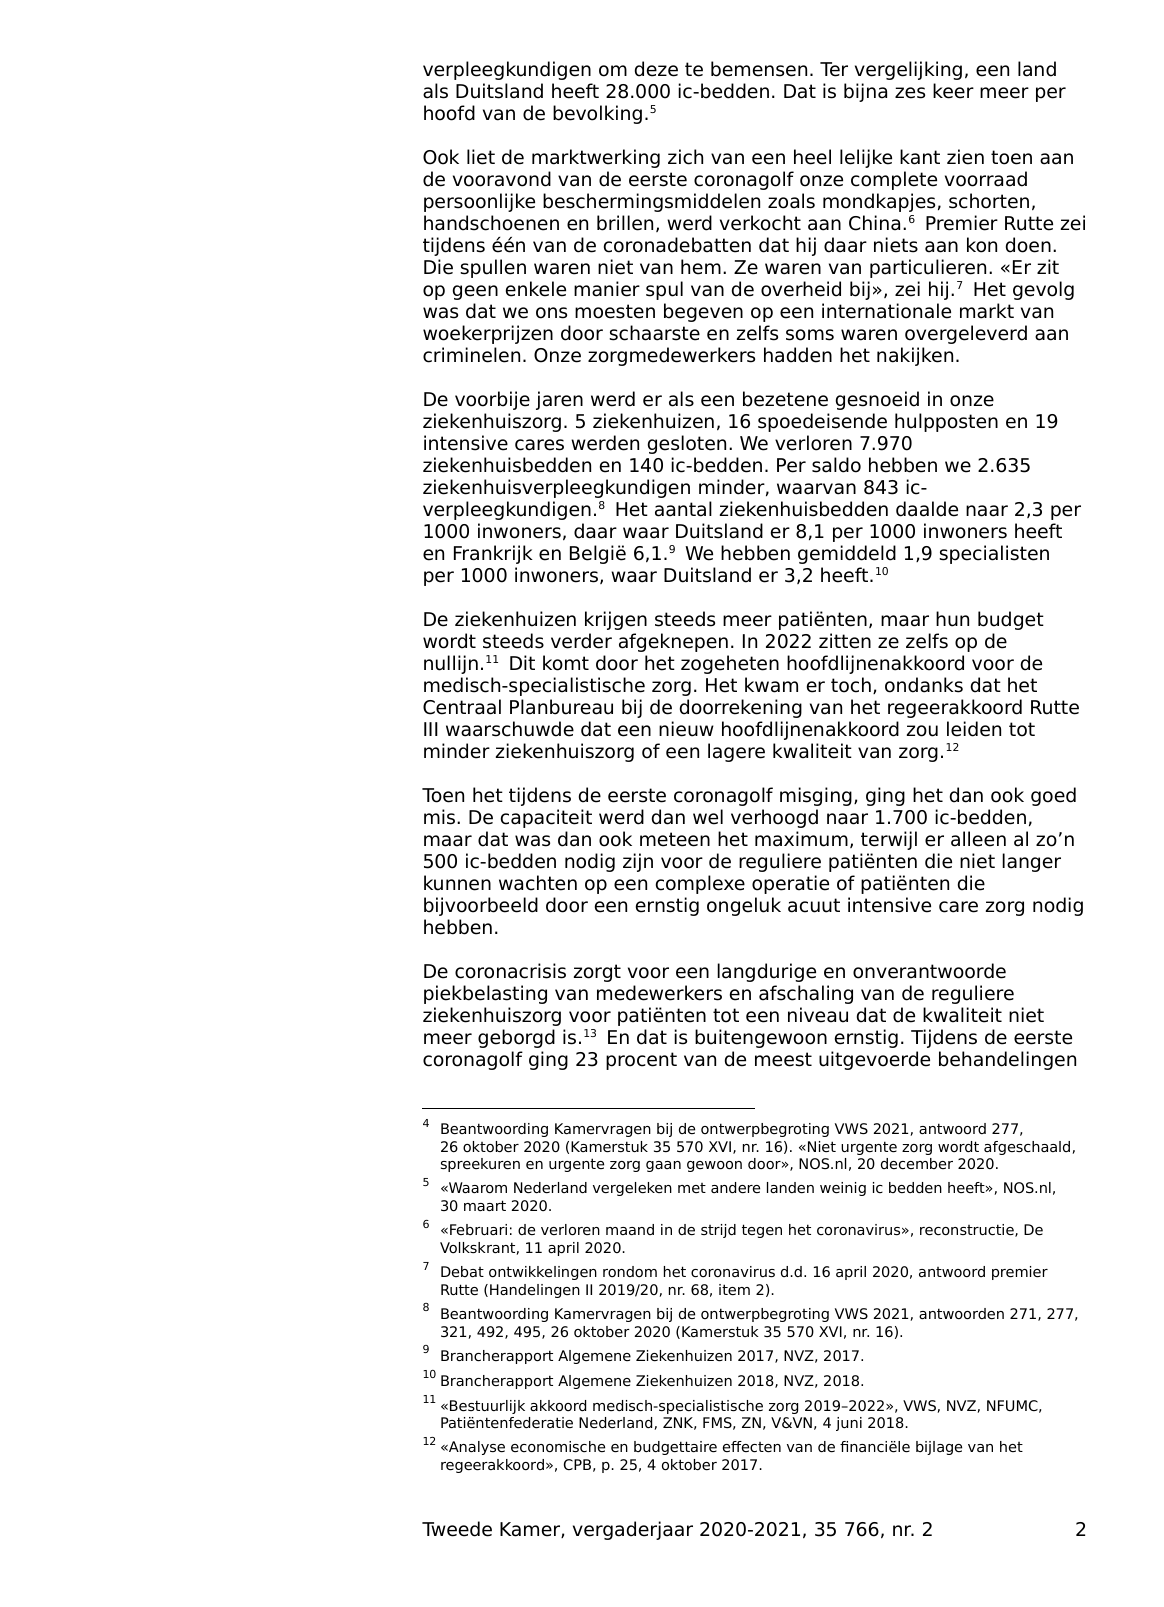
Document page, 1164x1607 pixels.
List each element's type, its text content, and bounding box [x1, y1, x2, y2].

text Beantwoording Kamervragen bij de ontwerpbegroting VWS 2021, antwoorden 271, 277, 321, 492, 495, 26 oktober 2020 (Kamerstuk 35 570 XVI, nr. 16). [422, 1302, 1087, 1341]
text De voorbije jaren werd er als een bezetene gesnoeid in onze ziekenhuiszorg. 5 ziekenhuizen, 16 spoedeisende hulpposten en 19 intensive cares werden gesloten. We verloren 7.970 ziekenhuisbedden en 140 ic-bedden. Per saldo hebben we 2.635 ziekenhuisverpleegkundigen minder, waarvan 843 ic-verpleegkundigen. Het aantal ziekenhuisbedden daalde naar 2,3 per 1000 inwoners, daar waar Duitsland er 8,1 per 1000 inwoners heeft en Frankrijk en België 6,1. We hebben gemiddeld 1,9 specialisten per 1000 inwoners, waar Duitsland er 3,2 heeft. [422, 389, 1087, 587]
text Brancherapport Algemene Ziekenhuizen 2018, NVZ, 2018. [422, 1368, 1087, 1391]
text Toen het tijdens de eerste coronagolf misging, ging het dan ook goed mis. De capaciteit werd dan wel verhoogd naar 1.700 ic-bedden, maar dat was dan ook meteen het maximum, terwijl er alleen al zo’n 500 ic-bedden nodig zijn voor de reguliere patiënten die niet langer kunnen wachten op een complexe operatie of patiënten die bijvoorbeeld door een ernstig ongeluk acuut intensive care zorg nodig hebben. [422, 785, 1087, 939]
text De ziekenhuizen krijgen steeds meer patiënten, maar hun budget wordt steeds verder afgeknepen. In 2022 zitten ze zelfs op de nullijn. Dit komt door het zogeheten hoofdlijnenakkoord voor de medisch-specialistische zorg. Het kwam er toch, ondanks dat het Centraal Planbureau bij de doorrekening van het regeerakkoord Rutte III waarschuwde dat een nieuw hoofdlijnenakkoord zou leiden tot minder ziekenhuiszorg of een lagere kwaliteit van zorg. [422, 609, 1087, 763]
text «Waarom Nederland vergeleken met andere landen weinig ic bedden heeft», NOS.nl, 30 maart 2020. [422, 1176, 1087, 1215]
text «Analyse economische en budgettaire effecten van de financiële bijlage van het regeerakkoord», CPB, p. 25, 4 oktober 2017. [422, 1435, 1087, 1474]
text Debat ontwikkelingen rondom het coronavirus d.d. 16 april 2020, antwoord premier Rutte (Handelingen II 2019/20, nr. 68, item 2). [422, 1260, 1087, 1299]
text Ook liet de marktwerking zich van een heel lelijke kant zien toen aan de vooravond van de eerste coronagolf onze complete voorraad persoonlijke beschermingsmiddelen zoals mondkapjes, schorten, handschoenen en brillen, werd verkocht aan China. Premier Rutte zei tijdens één van de coronadebatten dat hij daar niets aan kon doen. Die spullen waren niet van hem. Ze waren van particulieren. «Er zit op geen enkele manier spul van de overheid bij», zei hij. Het gevolg was dat we ons moesten begeven op een internationale markt van woekerprijzen door schaarste en zelfs soms waren overgeleverd aan criminelen. Onze zorgmedewerkers hadden het nakijken. [422, 147, 1087, 367]
text verpleegkundigen om deze te bemensen. Ter vergelijking, een land als Duitsland heeft 28.000 ic-bedden. Dat is bijna zes keer meer per hoofd van de bevolking. [422, 59, 1087, 125]
text Brancherapport Algemene Ziekenhuizen 2017, NVZ, 2017. [422, 1343, 1087, 1366]
text «Bestuurlijk akkoord medisch-specialistische zorg 2019–2022», VWS, NVZ, NFUMC, Patiëntenfederatie Nederland, ZNK, FMS, ZN, V&VN, 4 juni 2018. [422, 1393, 1087, 1432]
text Beantwoording Kamervragen bij de ontwerpbegroting VWS 2021, antwoord 277, 26 oktober 2020 (Kamerstuk 35 570 XVI, nr. 16). «Niet urgente zorg wordt afgeschaald, spreekuren en urgente zorg gaan gewoon door», NOS.nl, 20 december 2020. [422, 1117, 1087, 1173]
text De coronacrisis zorgt voor een langdurige en onverantwoorde piekbelasting van medewerkers en afschaling van de reguliere ziekenhuiszorg voor patiënten tot een niveau dat de kwaliteit niet meer geborgd is. En dat is buitengewoon ernstig. Tijdens de eerste coronagolf ging 23 procent van de meest uitgevoerde behandelingen [422, 961, 1087, 1071]
text «Februari: de verloren maand in de strijd tegen het coronavirus», reconstructie, De Volkskrant, 11 april 2020. [422, 1218, 1087, 1257]
